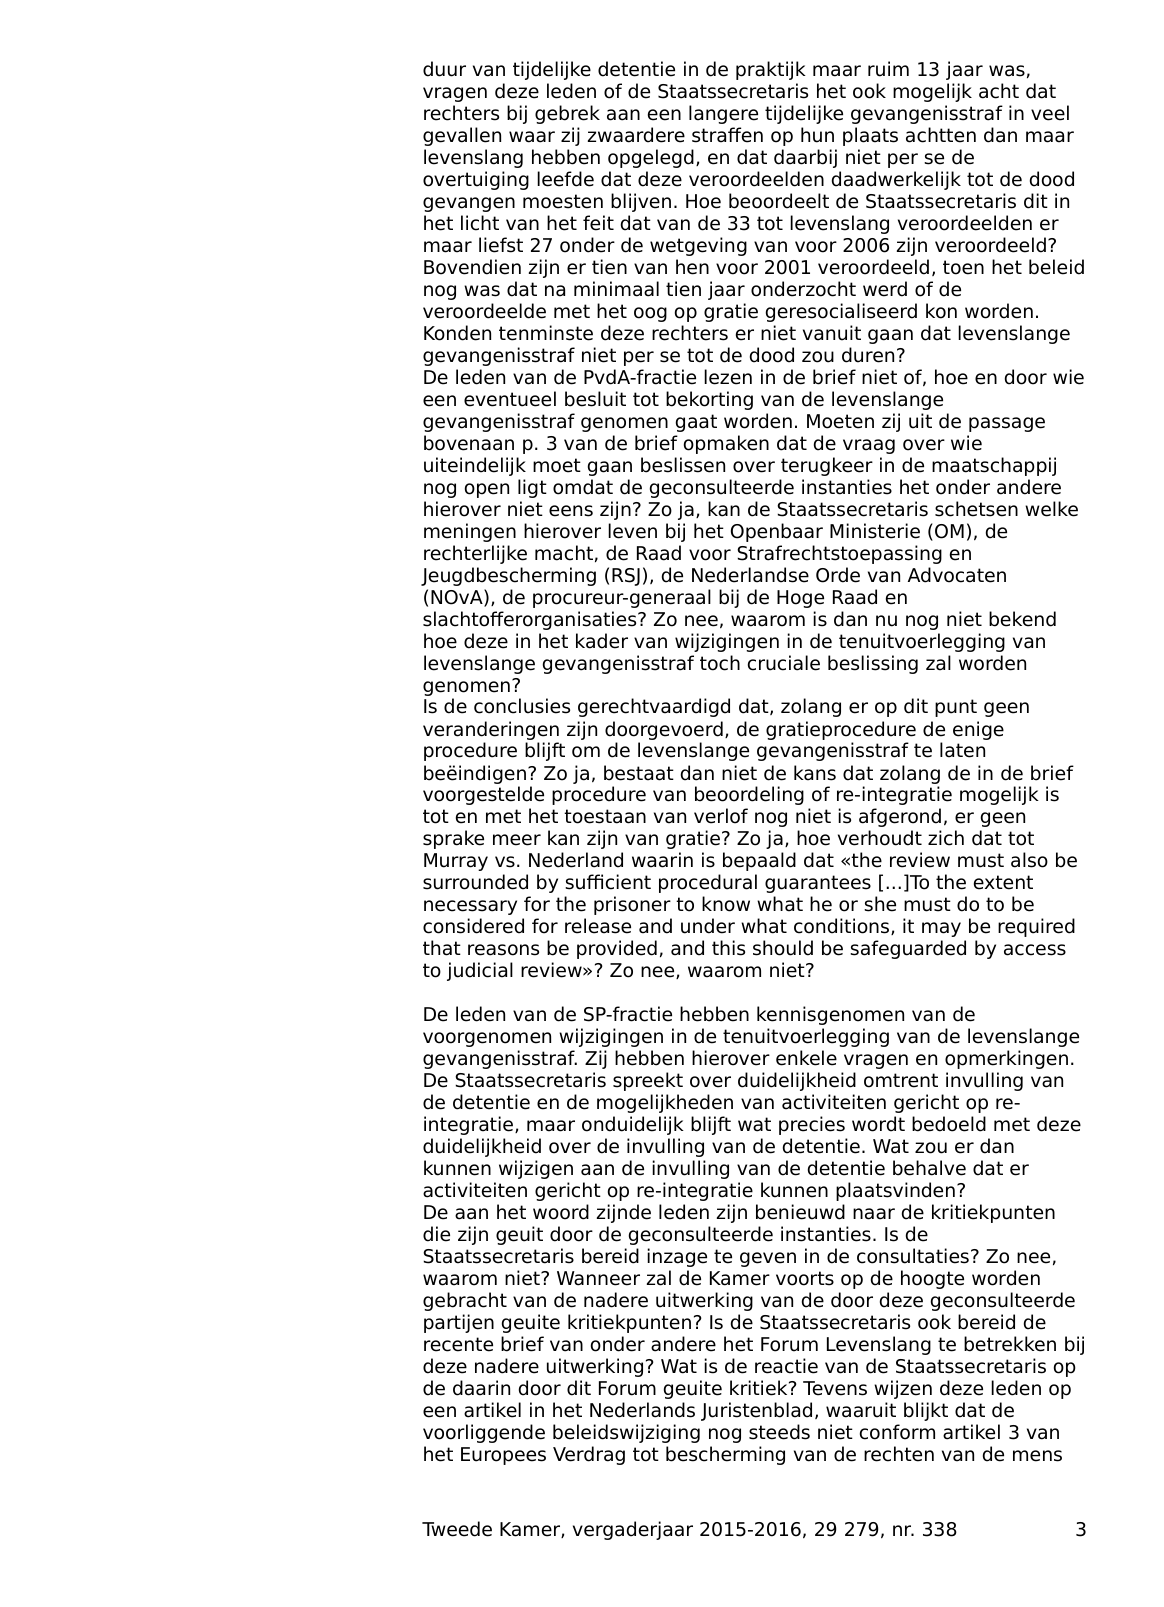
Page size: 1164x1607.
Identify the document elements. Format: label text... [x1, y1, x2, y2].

text Is de conclusies gerechtvaardigd dat, zolang er op dit punt geen veranderingen zijn doorgevoerd, de gratieprocedure de enige procedure blijft om de levenslange gevangenisstraf te laten beëindigen? Zo ja, bestaat dan niet de kans dat zolang de in de brief voorgestelde procedure van beoordeling of re-integratie mogelijk is tot en met het toestaan van verlof nog niet is afgerond, er geen sprake meer kan zijn van gratie? Zo ja, hoe verhoudt zich dat tot Murray vs. Nederland waarin is bepaald dat «the review must also be surrounded by sufficient procedural guarantees [...]To the extent necessary for the prisoner to know what he or she must do to be considered for release and under what conditions, it may be required that reasons be provided, and this should be safeguarded by access to judicial review»? Zo nee, waarom niet? [422, 696, 1087, 982]
text duur van tijdelijke detentie in de praktijk maar ruim 13 jaar was, vragen deze leden of de Staatssecretaris het ook mogelijk acht dat rechters bij gebrek aan een langere tijdelijke gevangenisstraf in veel gevallen waar zij zwaardere straffen op hun plaats achtten dan maar levenslang hebben opgelegd, en dat daarbij niet per se de overtuiging leefde dat deze veroordeelden daadwerkelijk tot de dood gevangen moesten blijven. Hoe beoordeelt de Staatssecretaris dit in het licht van het feit dat van de 33 tot levenslang veroordeelden er maar liefst 27 onder de wetgeving van voor 2006 zijn veroordeeld? Bovendien zijn er tien van hen voor 2001 veroordeeld, toen het beleid nog was dat na minimaal tien jaar onderzocht werd of de veroordeelde met het oog op gratie geresocialiseerd kon worden. Konden tenminste deze rechters er niet vanuit gaan dat levenslange gevangenisstraf niet per se tot de dood zou duren? [422, 59, 1087, 367]
text De Staatssecretaris spreekt over duidelijkheid omtrent invulling van de detentie en de mogelijkheden van activiteiten gericht op re-integratie, maar onduidelijk blijft wat precies wordt bedoeld met deze duidelijkheid over de invulling van de detentie. Wat zou er dan kunnen wijzigen aan de invulling van de detentie behalve dat er activiteiten gericht op re-integratie kunnen plaatsvinden? [422, 1070, 1087, 1202]
text De leden van de SP-fractie hebben kennisgenomen van de voorgenomen wijzigingen in de tenuitvoerlegging van de levenslange gevangenisstraf. Zij hebben hierover enkele vragen en opmerkingen. [422, 1004, 1087, 1070]
text De leden van de PvdA-fractie lezen in de brief niet of, hoe en door wie een eventueel besluit tot bekorting van de levenslange gevangenisstraf genomen gaat worden. Moeten zij uit de passage bovenaan p. 3 van de brief opmaken dat de vraag over wie uiteindelijk moet gaan beslissen over terugkeer in de maatschappij nog open ligt omdat de geconsulteerde instanties het onder andere hierover niet eens zijn? Zo ja, kan de Staatssecretaris schetsen welke meningen hierover leven bij het Openbaar Ministerie (OM), de rechterlijke macht, de Raad voor Strafrechtstoepassing en Jeugdbescherming (RSJ), de Nederlandse Orde van Advocaten (NOvA), de procureur-generaal bij de Hoge Raad en slachtofferorganisaties? Zo nee, waarom is dan nu nog niet bekend hoe deze in het kader van wijzigingen in de tenuitvoerlegging van levenslange gevangenisstraf toch cruciale beslissing zal worden genomen? [422, 367, 1087, 696]
text De aan het woord zijnde leden zijn benieuwd naar de kritiekpunten die zijn geuit door de geconsulteerde instanties. Is de Staatssecretaris bereid inzage te geven in de consultaties? Zo nee, waarom niet? Wanneer zal de Kamer voorts op de hoogte worden gebracht van de nadere uitwerking van de door deze geconsulteerde partijen geuite kritiekpunten? Is de Staatssecretaris ook bereid de recente brief van onder andere het Forum Levenslang te betrekken bij deze nadere uitwerking? Wat is de reactie van de Staatssecretaris op de daarin door dit Forum geuite kritiek? Tevens wijzen deze leden op een artikel in het Nederlands Juristenblad, waaruit blijkt dat de voorliggende beleidswijziging nog steeds niet conform artikel 3 van het Europees Verdrag tot bescherming van de rechten van de mens [422, 1202, 1087, 1466]
